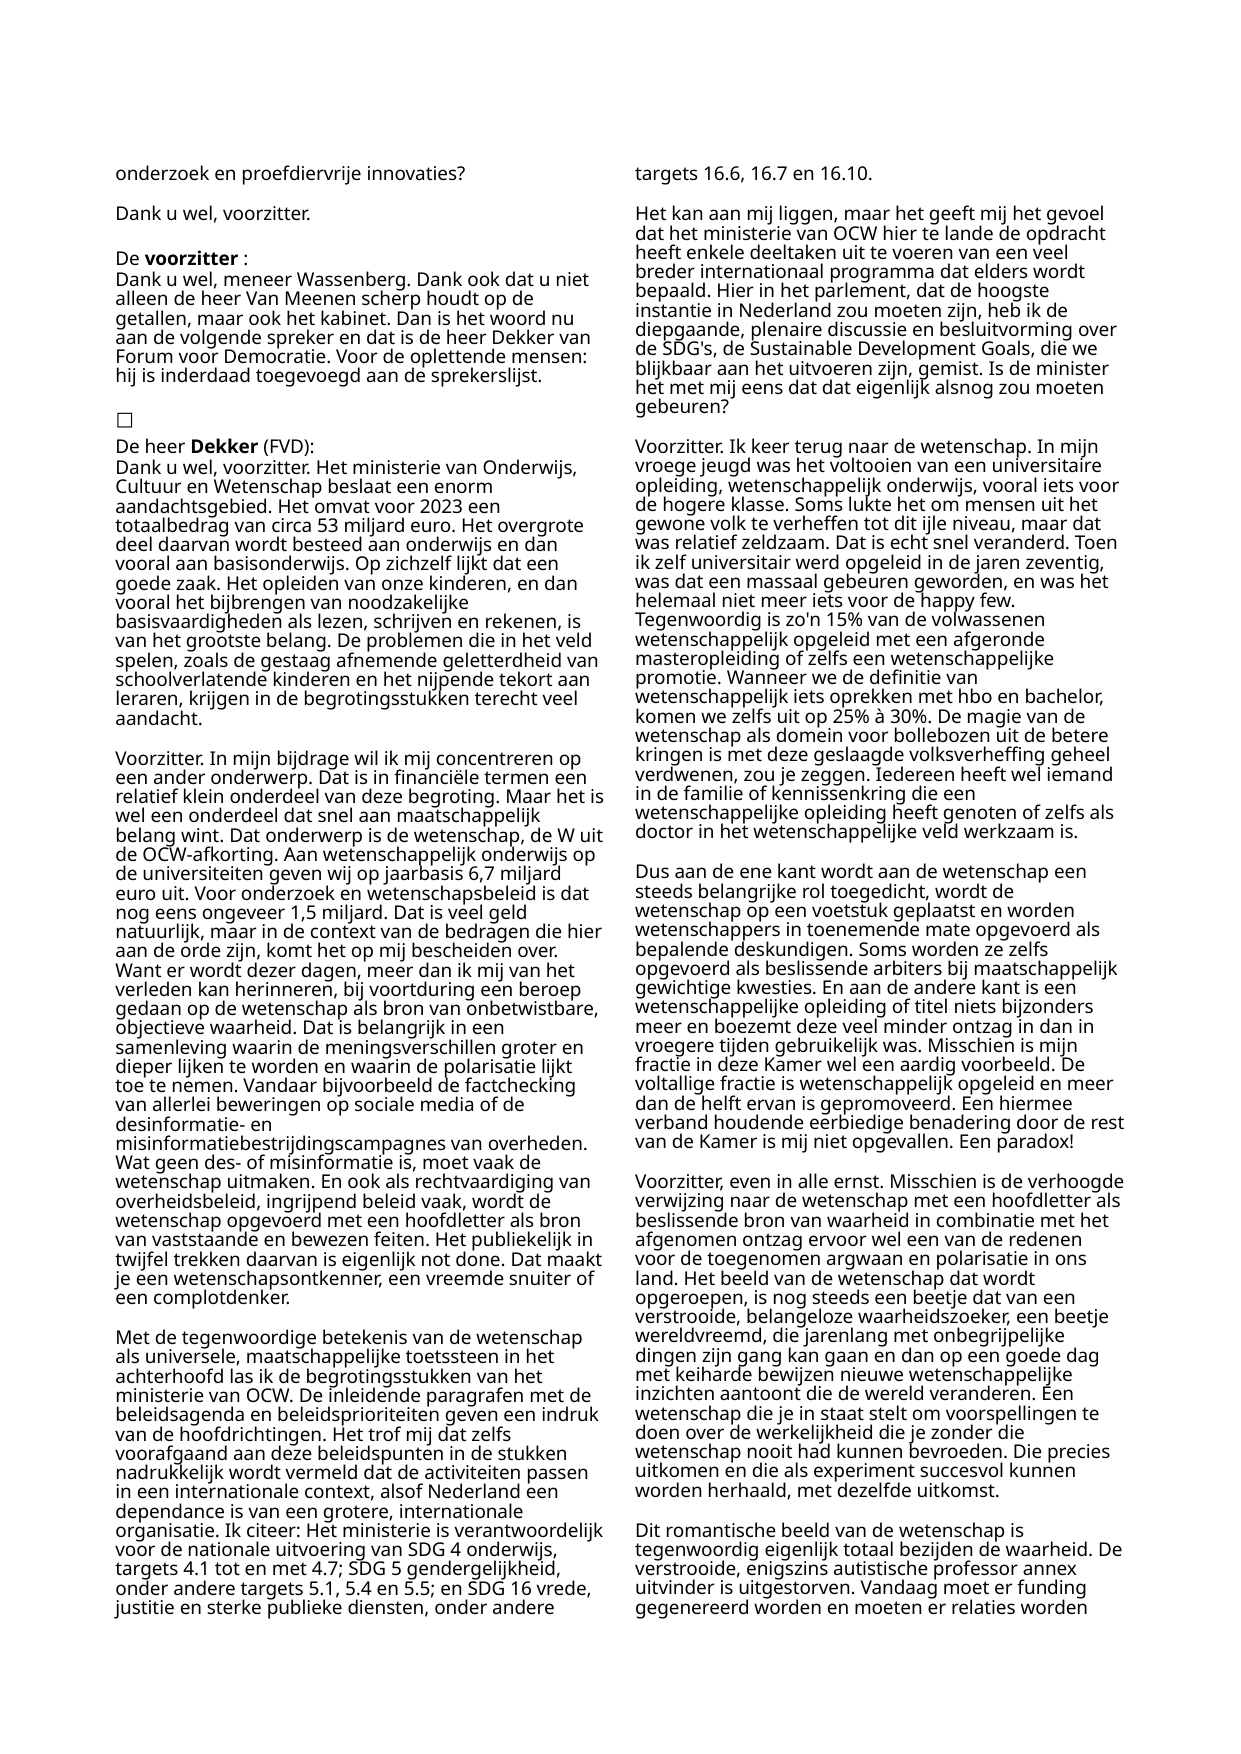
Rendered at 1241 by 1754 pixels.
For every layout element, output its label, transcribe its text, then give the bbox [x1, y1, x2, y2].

text Met de tegenwoordige betekenis van de wetenschap als universele, maatschappelijke toetssteen in het achterhoofd las ik de begrotingsstukken van het ministerie van OCW. De inleidende paragrafen met de beleidsagenda en beleidsprioriteiten geven een indruk van de hoofdrichtingen. Het trof mij dat zelfs voorafgaand aan deze beleidspunten in de stukken nadrukkelijk wordt vermeld dat de activiteiten passen in een internationale context, alsof Nederland een dependance is van een grotere, internationale organisatie. Ik citeer: Het ministerie is verantwoordelijk voor de nationale uitvoering van SDG 4 onderwijs, targets 4.1 tot en met 4.7; SDG 5 gendergelijkheid, onder andere targets 5.1, 5.4 en 5.5; en SDG 16 vrede, justitie en sterke publieke diensten, onder andere [115, 1329, 605, 1618]
text onderzoek en proefdiervrije innovaties? [115, 165, 605, 184]
text Voorzitter. Ik keer terug naar de wetenschap. In mijn vroege jeugd was het voltooien van een universitaire opleiding, wetenschappelijk onderwijs, vooral iets voor de hogere klasse. Soms lukte het om mensen uit het gewone volk te verheffen tot dit ijle niveau, maar dat was relatief zeldzaam. Dat is echt snel veranderd. Toen ik zelf universitair werd opgeleid in de jaren zeventig, was dat een massaal gebeuren geworden, en was het helemaal niet meer iets voor de happy few. Tegenwoordig is zo'n 15% van de volwassenen wetenschappelijk opgeleid met een afgeronde masteropleiding of zelfs een wetenschappelijke promotie. Wanneer we de definitie van wetenschappelijk iets oprekken met hbo en bachelor, komen we zelfs uit op 25% à 30%. De magie van de wetenschap als domein voor bollebozen uit de betere kringen is met deze geslaagde volksverheffing geheel verdwenen, zou je zeggen. Iedereen heeft wel iemand in de familie of kennissenkring die een wetenschappelijke opleiding heeft genoten of zelfs als doctor in het wetenschappelijke veld werkzaam is. [635, 438, 1125, 843]
text Voorzitter, even in alle ernst. Misschien is de verhoogde verwijzing naar de wetenschap met een hoofdletter als beslissende bron van waarheid in combinatie met het afgenomen ontzag ervoor wel een van de redenen voor de toegenomen argwaan en polarisatie in ons land. Het beeld van de wetenschap dat wordt opgeroepen, is nog steeds een beetje dat van een verstrooide, belangeloze waarheidszoeker, een beetje wereldvreemd, die jarenlang met onbegrijpelijke dingen zijn gang kan gaan en dan op een goede dag met keiharde bewijzen nieuwe wetenschappelijke inzichten aantoont die de wereld veranderen. Een wetenschap die je in staat stelt om voorspellingen te doen over de werkelijkheid die je zonder die wetenschap nooit had kunnen bevroeden. Die precies uitkomen en die als experiment succesvol kunnen worden herhaald, met dezelfde uitkomst. [635, 1173, 1125, 1501]
text Dank u wel, meneer Wassenberg. Dank ook dat u niet alleen de heer Van Meenen scherp houdt op de getallen, maar ook het kabinet. Dan is het woord nu aan de volgende spreker en dat is de heer Dekker van Forum voor Democratie. Voor de oplettende mensen: hij is inderdaad toegevoegd aan de sprekerslijst. [115, 271, 605, 387]
text De heer Dekker (FVD): [115, 433, 605, 459]
text targets 16.6, 16.7 en 16.10. [635, 165, 1125, 184]
text ⬜ [115, 408, 605, 433]
text Dank u wel, voorzitter. [115, 205, 605, 224]
text Voorzitter. In mijn bijdrage wil ik mij concentreren op een ander onderwerp. Dat is in financiële termen een relatief klein onderdeel van deze begroting. Maar het is wel een onderdeel dat snel aan maatschappelijk belang wint. Dat onderwerp is de wetenschap, de W uit de OCW-afkorting. Aan wetenschappelijk onderwijs op de universiteiten geven wij op jaarbasis 6,7 miljard euro uit. Voor onderzoek en wetenschapsbeleid is dat nog eens ongeveer 1,5 miljard. Dat is veel geld natuurlijk, maar in de context van de bedragen die hier aan de orde zijn, komt het op mij bescheiden over. Want er wordt dezer dagen, meer dan ik mij van het verleden kan herinneren, bij voortduring een beroep gedaan op de wetenschap als bron van onbetwistbare, objectieve waarheid. Dat is belangrijk in een samenleving waarin de meningsverschillen groter en dieper lijken te worden en waarin de polarisatie lijkt toe te nemen. Vandaar bijvoorbeeld de factchecking van allerlei beweringen op sociale media of de desinformatie- en misinformatiebestrijdingscampagnes van overheden. Wat geen des- of misinformatie is, moet vaak de wetenschap uitmaken. En ook als rechtvaardiging van overheidsbeleid, ingrijpend beleid vaak, wordt de wetenschap opgevoerd met een hoofdletter als bron van vaststaande en bewezen feiten. Het publiekelijk in twijfel trekken daarvan is eigenlijk not done. Dat maakt je een wetenschapsontkenner, een vreemde snuiter of een complotdenker. [115, 749, 605, 1308]
text Het kan aan mij liggen, maar het geeft mij het gevoel dat het ministerie van OCW hier te lande de opdracht heeft enkele deeltaken uit te voeren van een veel breder internationaal programma dat elders wordt bepaald. Hier in het parlement, dat de hoogste instantie in Nederland zou moeten zijn, heb ik de diepgaande, plenaire discussie en besluitvorming over de SDG's, de Sustainable Development Goals, die we blijkbaar aan het uitvoeren zijn, gemist. Is de minister het met mij eens dat dat eigenlijk alsnog zou moeten gebeuren? [635, 205, 1125, 417]
text Dank u wel, voorzitter. Het ministerie van Onderwijs, Cultuur en Wetenschap beslaat een enorm aandachtsgebied. Het omvat voor 2023 een totaalbedrag van circa 53 miljard euro. Het overgrote deel daarvan wordt besteed aan onderwijs en dan vooral aan basisonderwijs. Op zichzelf lijkt dat een goede zaak. Het opleiden van onze kinderen, en dan vooral het bijbrengen van noodzakelijke basisvaardigheden als lezen, schrijven en rekenen, is van het grootste belang. De problemen die in het veld spelen, zoals de gestaag afnemende geletterdheid van schoolverlatende kinderen en het nijpende tekort aan leraren, krijgen in de begrotingsstukken terecht veel aandacht. [115, 459, 605, 729]
text Dit romantische beeld van de wetenschap is tegenwoordig eigenlijk totaal bezijden de waarheid. De verstrooide, enigszins autistische professor annex uitvinder is uitgestorven. Vandaag moet er funding gegenereerd worden en moeten er relaties worden [635, 1522, 1125, 1618]
text Dus aan de ene kant wordt aan de wetenschap een steeds belangrijke rol toegedicht, wordt de wetenschap op een voetstuk geplaatst en worden wetenschappers in toenemende mate opgevoerd als bepalende deskundigen. Soms worden ze zelfs opgevoerd als beslissende arbiters bij maatschappelijk gewichtige kwesties. En aan de andere kant is een wetenschappelijke opleiding of titel niets bijzonders meer en boezemt deze veel minder ontzag in dan in vroegere tijden gebruikelijk was. Misschien is mijn fractie in deze Kamer wel een aardig voorbeeld. De voltallige fractie is wetenschappelijk opgeleid en meer dan de helft ervan is gepromoveerd. Een hiermee verband houdende eerbiedige benadering door de rest van de Kamer is mij niet opgevallen. Een paradox! [635, 863, 1125, 1152]
text De voorzitter : [115, 245, 605, 271]
